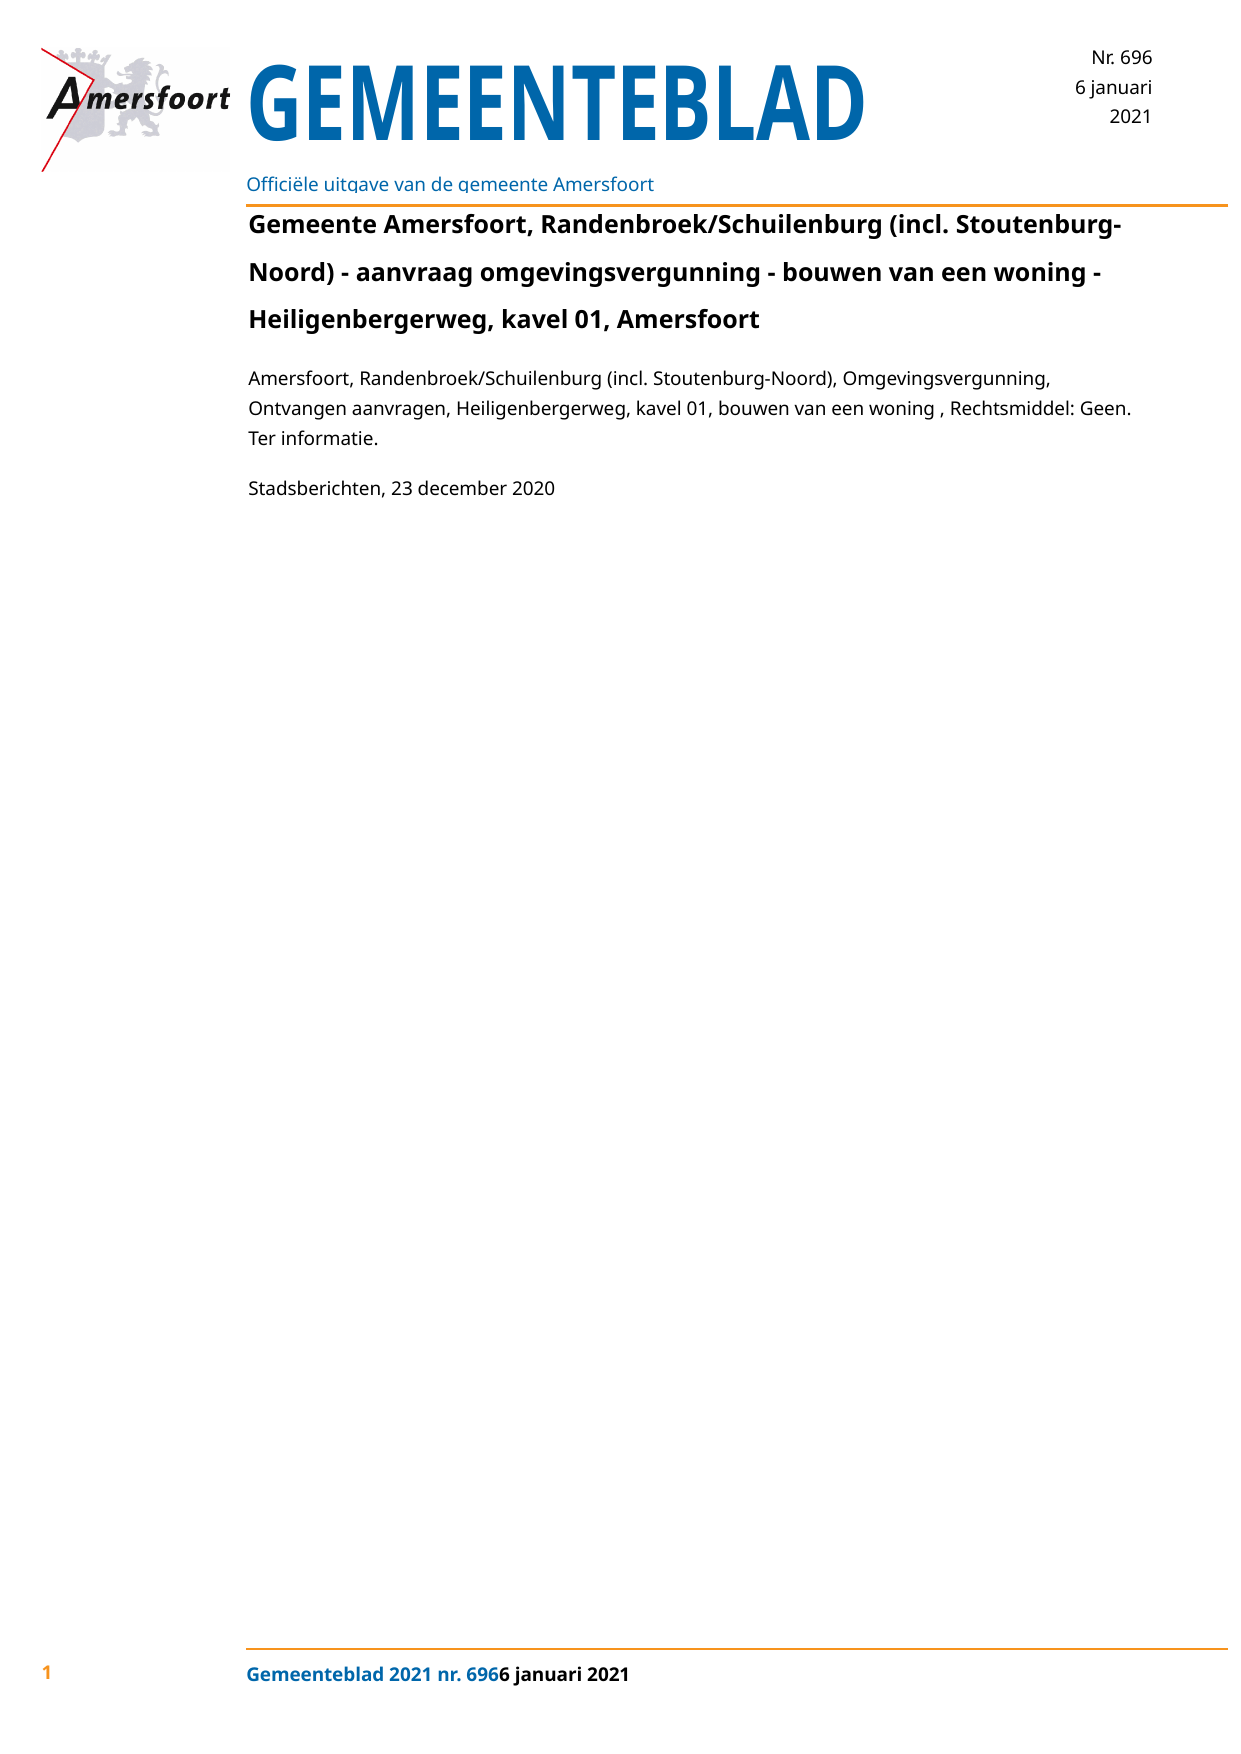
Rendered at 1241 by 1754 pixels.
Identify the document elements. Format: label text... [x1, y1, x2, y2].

text Stadsberichten, 23 december 2020 [248, 475, 1152, 501]
text Amersfoort, Randenbroek/Schuilenburg (incl. Stoutenburg-Noord), Omgevingsvergunning, Ontvangen aanvragen, Heiligenbergerweg, kavel 01, bouwen van een woning , Rechtsmiddel: Geen. Ter informatie. [248, 366, 1152, 450]
text Gemeente Amersfoort, Randenbroek/Schuilenburg (incl. Stoutenburg-Noord) - aanvraag omgevingsvergunning - bouwen van een woning - Heiligenbergerweg, kavel 01, Amersfoort [248, 207, 1152, 336]
picture [41, 47, 231, 172]
